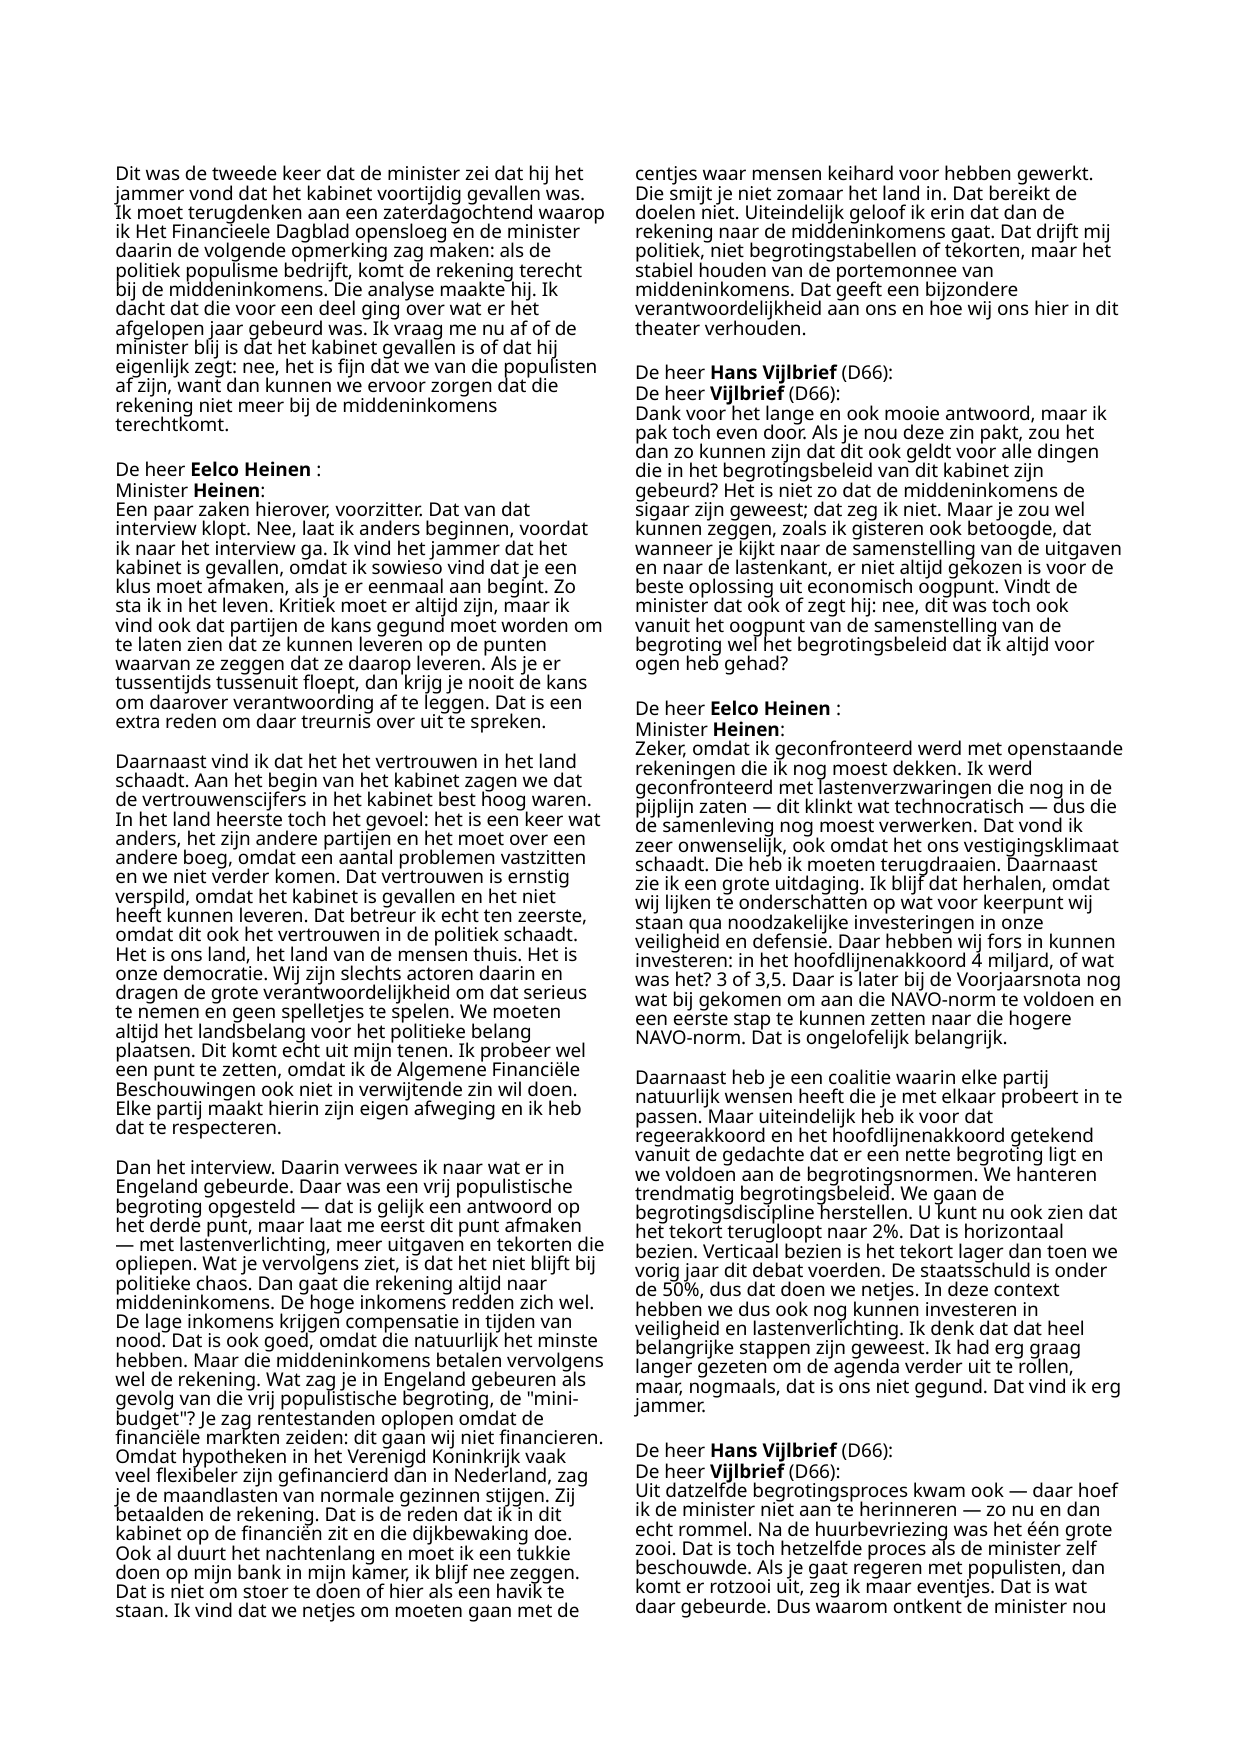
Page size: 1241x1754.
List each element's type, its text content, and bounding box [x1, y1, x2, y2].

text centjes waar mensen keihard voor hebben gewerkt. Die smijt je niet zomaar het land in. Dat bereikt de doelen niet. Uiteindelijk geloof ik erin dat dan de rekening naar de middeninkomens gaat. Dat drijft mij politiek, niet begrotingstabellen of tekorten, maar het stabiel houden van de portemonnee van middeninkomens. Dat geeft een bijzondere verantwoordelijkheid aan ons en hoe wij ons hier in dit theater verhouden. [635, 165, 1125, 339]
text Een paar zaken hierover, voorzitter. Dat van dat interview klopt. Nee, laat ik anders beginnen, voordat ik naar het interview ga. Ik vind het jammer dat het kabinet is gevallen, omdat ik sowieso vind dat je een klus moet afmaken, als je er eenmaal aan begint. Zo sta ik in het leven. Kritiek moet er altijd zijn, maar ik vind ook dat partijen de kans gegund moet worden om te laten zien dat ze kunnen leveren op de punten waarvan ze zeggen dat ze daarop leveren. Als je er tussentijds tussenuit floept, dan krijg je nooit de kans om daarover verantwoording af te leggen. Dat is een extra reden om daar treurnis over uit te spreken. [115, 501, 605, 732]
text Daarnaast heb je een coalitie waarin elke partij natuurlijk wensen heeft die je met elkaar probeert in te passen. Maar uiteindelijk heb ik voor dat regeerakkoord en het hoofdlijnenakkoord getekend vanuit de gedachte dat er een nette begroting ligt en we voldoen aan de begrotingsnormen. We hanteren trendmatig begrotingsbeleid. We gaan de begrotingsdiscipline herstellen. U kunt nu ook zien dat het tekort terugloopt naar 2%. Dat is horizontaal bezien. Verticaal bezien is het tekort lager dan toen we vorig jaar dit debat voerden. De staatsschuld is onder de 50%, dus dat doen we netjes. In deze context hebben we dus ook nog kunnen investeren in veiligheid en lastenverlichting. Ik denk dat dat heel belangrijke stappen zijn geweest. Ik had erg graag langer gezeten om de agenda verder uit te rollen, maar, nogmaals, dat is ons niet gegund. Dat vind ik erg jammer. [635, 1069, 1125, 1416]
text De heer Eelco Heinen : [635, 695, 1125, 721]
text De heer Vijlbrief (D66): [635, 1463, 1125, 1482]
text Uit datzelfde begrotingsproces kwam ook — daar hoef ik de minister niet aan te herinneren — zo nu en dan echt rommel. Na de huurbevriezing was het één grote zooi. Dat is toch hetzelfde proces als de minister zelf beschouwde. Als je gaat regeren met populisten, dan komt er rotzooi uit, zeg ik maar eventjes. Dat is wat daar gebeurde. Dus waarom ontkent de minister nou [635, 1482, 1125, 1617]
text Dank voor het lange en ook mooie antwoord, maar ik pak toch even door. Als je nou deze zin pakt, zou het dan zo kunnen zijn dat dit ook geldt voor alle dingen die in het begrotingsbeleid van dit kabinet zijn gebeurd? Het is niet zo dat de middeninkomens de sigaar zijn geweest; dat zeg ik niet. Maar je zou wel kunnen zeggen, zoals ik gisteren ook betoogde, dat wanneer je kijkt naar de samenstelling van de uitgaven en naar de lastenkant, er niet altijd gekozen is voor de beste oplossing uit economisch oogpunt. Vindt de minister dat ook of zegt hij: nee, dit was toch ook vanuit het oogpunt van de samenstelling van de begroting wel het begrotingsbeleid dat ik altijd voor ogen heb gehad? [635, 404, 1125, 674]
text Zeker, omdat ik geconfronteerd werd met openstaande rekeningen die ik nog moest dekken. Ik werd geconfronteerd met lastenverzwaringen die nog in de pijplijn zaten — dit klinkt wat technocratisch — dus die de samenleving nog moest verwerken. Dat vond ik zeer onwenselijk, ook omdat het ons vestigingsklimaat schaadt. Die heb ik moeten terugdraaien. Daarnaast zie ik een grote uitdaging. Ik blijf dat herhalen, omdat wij lijken te onderschatten op wat voor keerpunt wij staan qua noodzakelijke investeringen in onze veiligheid en defensie. Daar hebben wij fors in kunnen investeren: in het hoofdlijnenakkoord 4 miljard, of wat was het? 3 of 3,5. Daar is later bij de Voorjaarsnota nog wat bij gekomen om aan die NAVO-norm te voldoen en een eerste stap te kunnen zetten naar die hogere NAVO-norm. Dat is ongelofelijk belangrijk. [635, 740, 1125, 1048]
text Minister Heinen: [115, 482, 605, 501]
text Dan het interview. Daarin verwees ik naar wat er in Engeland gebeurde. Daar was een vrij populistische begroting opgesteld — dat is gelijk een antwoord op het derde punt, maar laat me eerst dit punt afmaken — met lastenverlichting, meer uitgaven en tekorten die opliepen. Wat je vervolgens ziet, is dat het niet blijft bij politieke chaos. Dan gaat die rekening altijd naar middeninkomens. De hoge inkomens redden zich wel. De lage inkomens krijgen compensatie in tijden van nood. Dat is ook goed, omdat die natuurlijk het minste hebben. Maar die middeninkomens betalen vervolgens wel de rekening. Wat zag je in Engeland gebeuren als gevolg van die vrij populistische begroting, de "mini-budget"? Je zag rentestanden oplopen omdat de financiële markten zeiden: dit gaan wij niet financieren. Omdat hypotheken in het Verenigd Koninkrijk vaak veel flexibeler zijn gefinancierd dan in Nederland, zag je de maandlasten van normale gezinnen stijgen. Zij betaalden de rekening. Dat is de reden dat ik in dit kabinet op de financiën zit en die dijkbewaking doe. Ook al duurt het nachtenlang en moet ik een tukkie doen op mijn bank in mijn kamer, ik blijf nee zeggen. Dat is niet om stoer te doen of hier als een havik te staan. Ik vind dat we netjes om moeten gaan met de [115, 1159, 605, 1622]
text De heer Vijlbrief (D66): [635, 385, 1125, 404]
text De heer Eelco Heinen : [115, 456, 605, 482]
text Minister Heinen: [635, 721, 1125, 740]
text Dit was de tweede keer dat de minister zei dat hij het jammer vond dat het kabinet voortijdig gevallen was. Ik moet terugdenken aan een zaterdagochtend waarop ik Het Financieele Dagblad opensloeg en de minister daarin de volgende opmerking zag maken: als de politiek populisme bedrijft, komt de rekening terecht bij de middeninkomens. Die analyse maakte hij. Ik dacht dat die voor een deel ging over wat er het afgelopen jaar gebeurd was. Ik vraag me nu af of de minister blij is dat het kabinet gevallen is of dat hij eigenlijk zegt: nee, het is fijn dat we van die populisten af zijn, want dan kunnen we ervoor zorgen dat die rekening niet meer bij de middeninkomens terechtkomt. [115, 165, 605, 435]
text De heer Hans Vijlbrief (D66): [635, 359, 1125, 385]
text De heer Hans Vijlbrief (D66): [635, 1437, 1125, 1463]
text Daarnaast vind ik dat het het vertrouwen in het land schaadt. Aan het begin van het kabinet zagen we dat de vertrouwenscijfers in het kabinet best hoog waren. In het land heerste toch het gevoel: het is een keer wat anders, het zijn andere partijen en het moet over een andere boeg, omdat een aantal problemen vastzitten en we niet verder komen. Dat vertrouwen is ernstig verspild, omdat het kabinet is gevallen en het niet heeft kunnen leveren. Dat betreur ik echt ten zeerste, omdat dit ook het vertrouwen in de politiek schaadt. Het is ons land, het land van de mensen thuis. Het is onze democratie. Wij zijn slechts actoren daarin en dragen de grote verantwoordelijkheid om dat serieus te nemen en geen spelletjes te spelen. We moeten altijd het landsbelang voor het politieke belang plaatsen. Dit komt echt uit mijn tenen. Ik probeer wel een punt te zetten, omdat ik de Algemene Financiële Beschouwingen ook niet in verwijtende zin wil doen. Elke partij maakt hierin zijn eigen afweging en ik heb dat te respecteren. [115, 753, 605, 1138]
